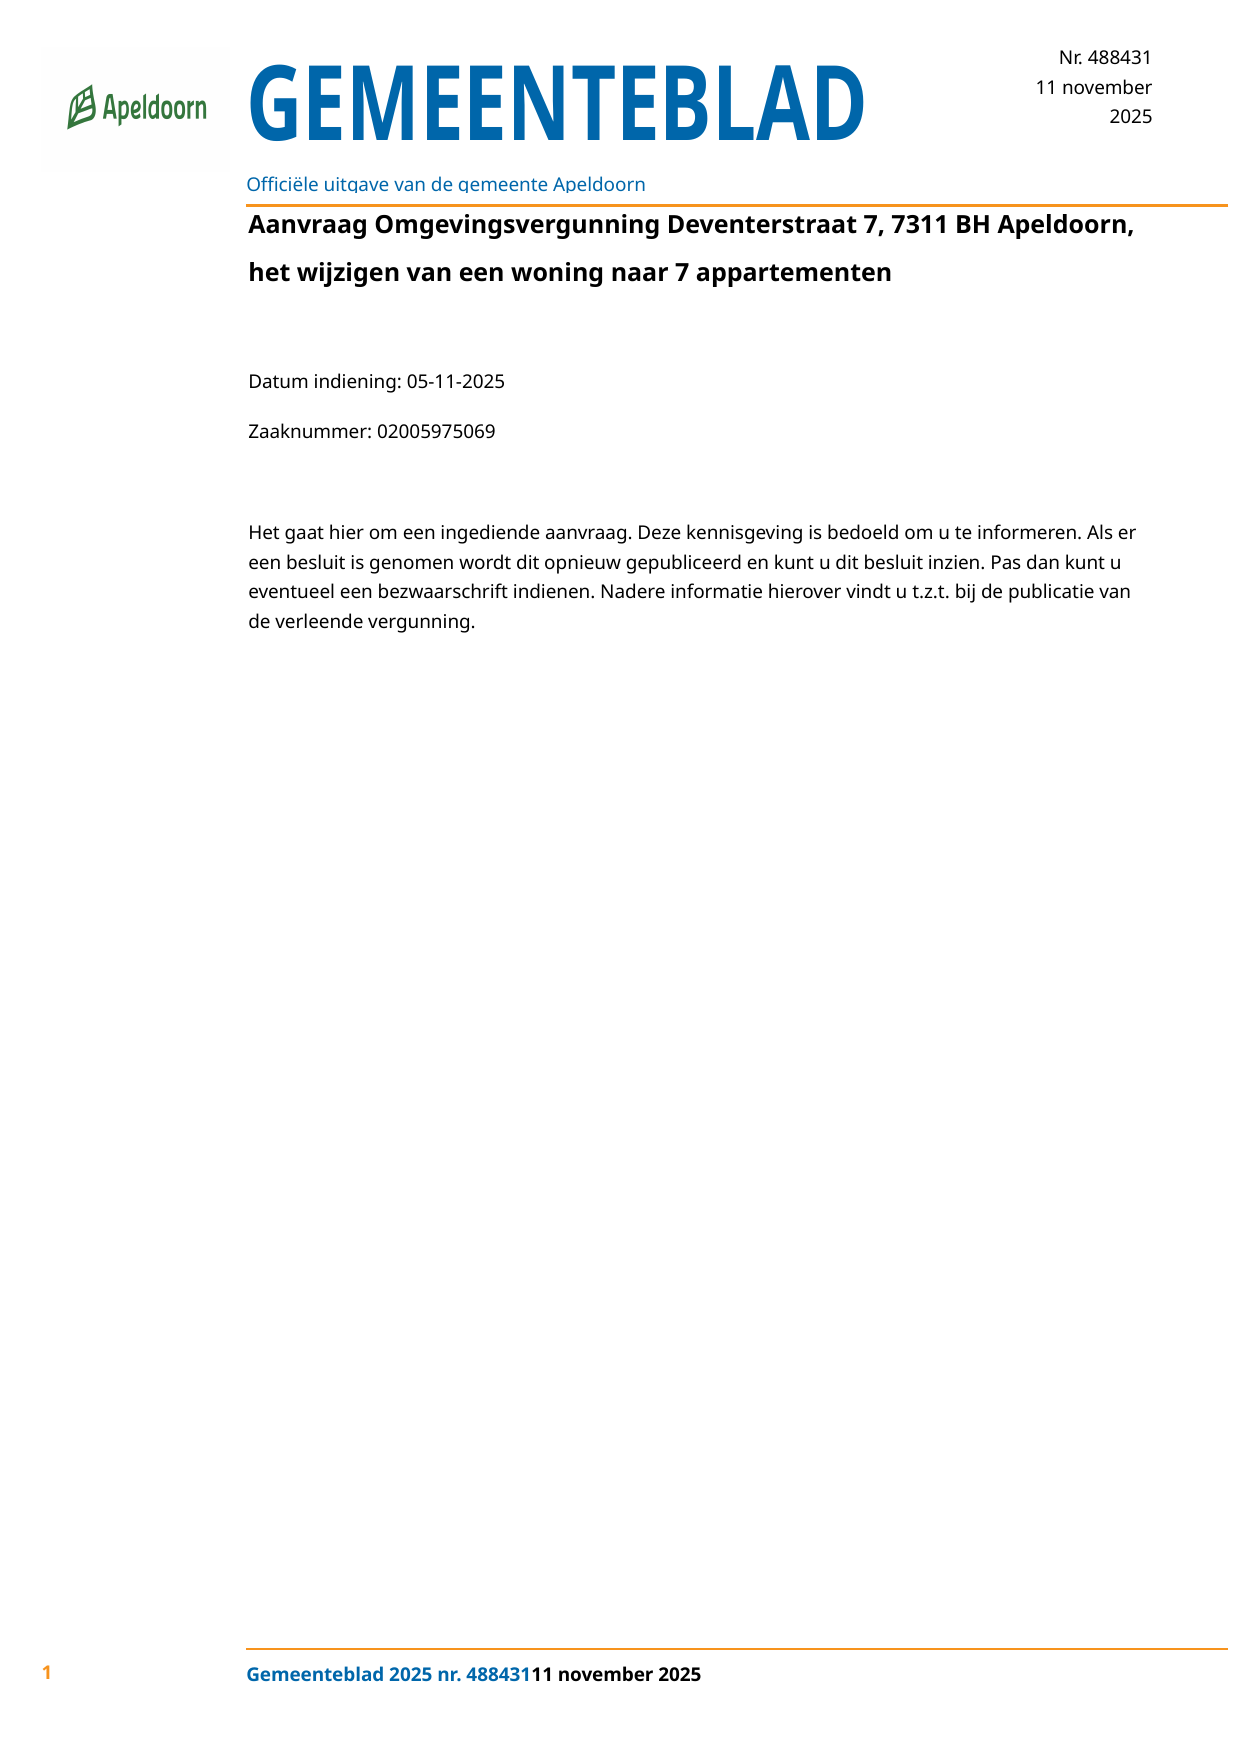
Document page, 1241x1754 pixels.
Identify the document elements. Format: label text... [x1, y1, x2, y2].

text Het gaat hier om een ingediende aanvraag. Deze kennisgeving is bedoeld om u te informeren. Als er een besluit is genomen wordt dit opnieuw gepubliceerd en kunt u dit besluit inzien. Pas dan kunt u eventueel een bezwaarschrift indienen. Nadere informatie hierover vindt u t.z.t. bij de publicatie van de verleende vergunning. [248, 519, 1152, 634]
text Zaaknummer: 02005975069 [248, 419, 1152, 444]
picture [41, 47, 231, 172]
text Aanvraag Omgevingsvergunning Deventerstraat 7, 7311 BH Apeldoorn, het wijzigen van een woning naar 7 appartementen [248, 207, 1152, 288]
text Datum indiening: 05-11-2025 [248, 368, 1152, 394]
